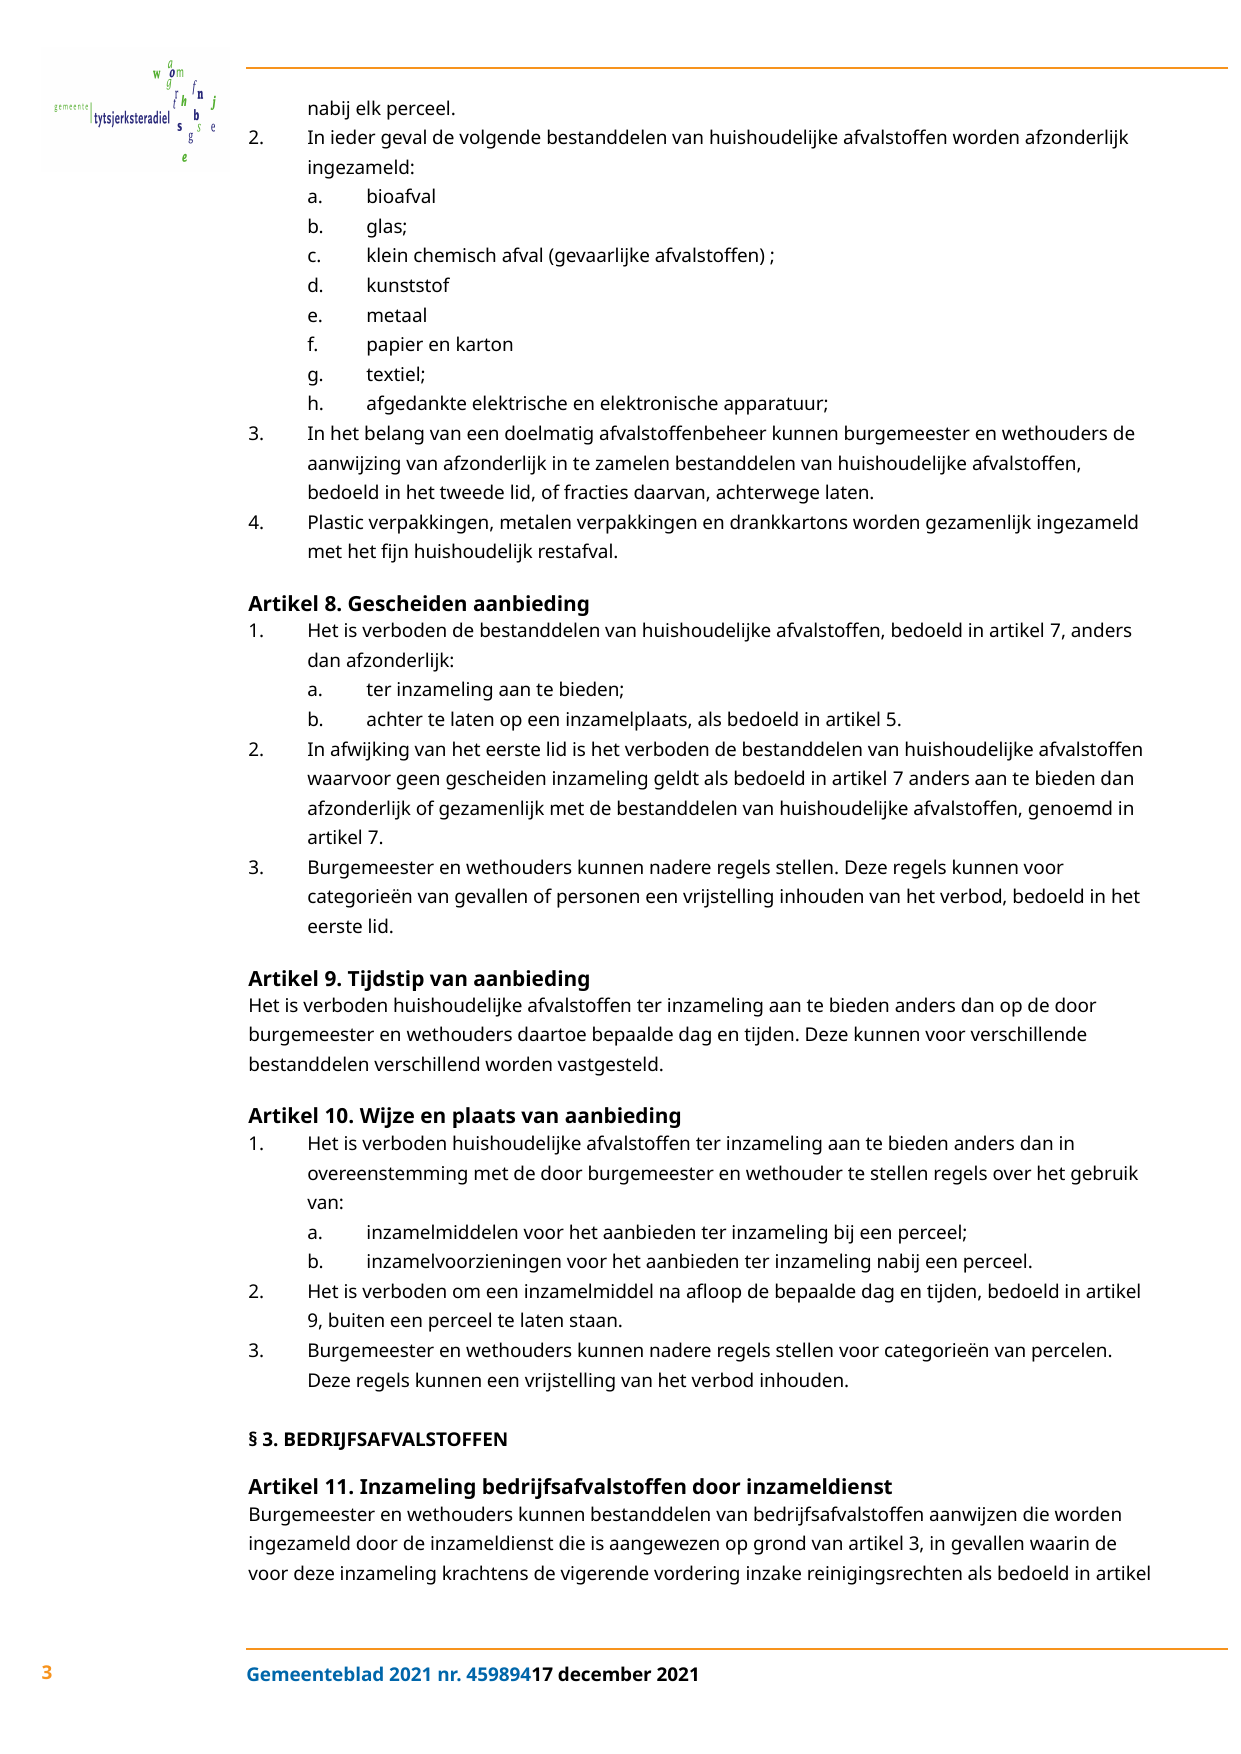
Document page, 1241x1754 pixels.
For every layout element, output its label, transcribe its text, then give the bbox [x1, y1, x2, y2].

list inzamelvoorzieningen voor het aanbieden ter inzameling nabij een perceel. [307, 1248, 1152, 1274]
text § 3. BEDRIJFSAFVALSTOFFEN [248, 1426, 1152, 1452]
list In ieder geval de volgende bestanddelen van huishoudelijke afvalstoffen worden afzonderlijk ingezameld: [248, 124, 1152, 180]
list ter inzameling aan te bieden; [307, 677, 1152, 702]
list nabij elk perceel. [248, 95, 1152, 121]
list In afwijking van het eerste lid is het verboden de bestanddelen van huishoudelijke afvalstoffen waarvoor geen gescheiden inzameling geldt als bedoeld in artikel 7 anders aan te bieden dan afzonderlijk of gezamenlijk met de bestanddelen van huishoudelijke afvalstoffen, genoemd in artikel 7. [248, 736, 1152, 850]
list kunststof [307, 272, 1152, 298]
list achter te laten op een inzamelplaats, als bedoeld in artikel 5. [307, 706, 1152, 732]
list Het is verboden om een inzamelmiddel na afloop de bepaalde dag en tijden, bedoeld in artikel 9, buiten een perceel te laten staan. [248, 1278, 1152, 1333]
list textiel; [307, 361, 1152, 387]
list afgedankte elektrische en elektronische apparatuur; [307, 391, 1152, 416]
text Burgemeester en wethouders kunnen bestanddelen van bedrijfsafvalstoffen aanwijzen die worden ingezameld door de inzameldienst die is aangewezen op grond van artikel 3, in gevallen waarin de voor deze inzameling krachtens de vigerende vordering inzake reinigingsrechten als bedoeld in artikel [248, 1501, 1152, 1586]
list klein chemisch afval (gevaarlijke afvalstoffen) ; [307, 243, 1152, 268]
list metaal [307, 302, 1152, 328]
list Burgemeester en wethouders kunnen nadere regels stellen voor categorieën van percelen. Deze regels kunnen een vrijstelling van het verbod inhouden. [248, 1337, 1152, 1392]
list In het belang van een doelmatig afvalstoffenbeheer kunnen burgemeester en wethouders de aanwijzing van afzonderlijk in te zamelen bestanddelen van huishoudelijke afvalstoffen, bedoeld in het tweede lid, of fracties daarvan, achterwege laten. [248, 420, 1152, 505]
list Het is verboden de bestanddelen van huishoudelijke afvalstoffen, bedoeld in artikel 7, anders dan afzonderlijk: [248, 617, 1152, 673]
text Het is verboden huishoudelijke afvalstoffen ter inzameling aan te bieden anders dan op de door burgemeester en wethouders daartoe bepaalde dag en tijden. Deze kunnen voor verschillende bestanddelen verschillend worden vastgesteld. [248, 992, 1152, 1077]
picture [41, 47, 231, 172]
list inzamelmiddelen voor het aanbieden ter inzameling bij een perceel; [307, 1219, 1152, 1244]
text Artikel 9. Tijdstip van aanbieding [248, 964, 1152, 992]
list Plastic verpakkingen, metalen verpakkingen en drankkartons worden gezamenlijk ingezameld met het fijn huishoudelijk restafval. [248, 509, 1152, 564]
list Burgemeester en wethouders kunnen nadere regels stellen. Deze regels kunnen voor categorieën van gevallen of personen een vrijstelling inhouden van het verbod, bedoeld in het eerste lid. [248, 854, 1152, 939]
list papier en karton [307, 331, 1152, 357]
text Artikel 11. Inzameling bedrijfsafvalstoffen door inzameldienst [248, 1472, 1152, 1501]
text Artikel 8. Gescheiden aanbieding [248, 589, 1152, 617]
list glas; [307, 213, 1152, 239]
list Het is verboden huishoudelijke afvalstoffen ter inzameling aan te bieden anders dan in overeenstemming met de door burgemeester en wethouder te stellen regels over het gebruik van: [248, 1130, 1152, 1215]
text Artikel 10. Wijze en plaats van aanbieding [248, 1102, 1152, 1130]
list bioafval [307, 183, 1152, 209]
